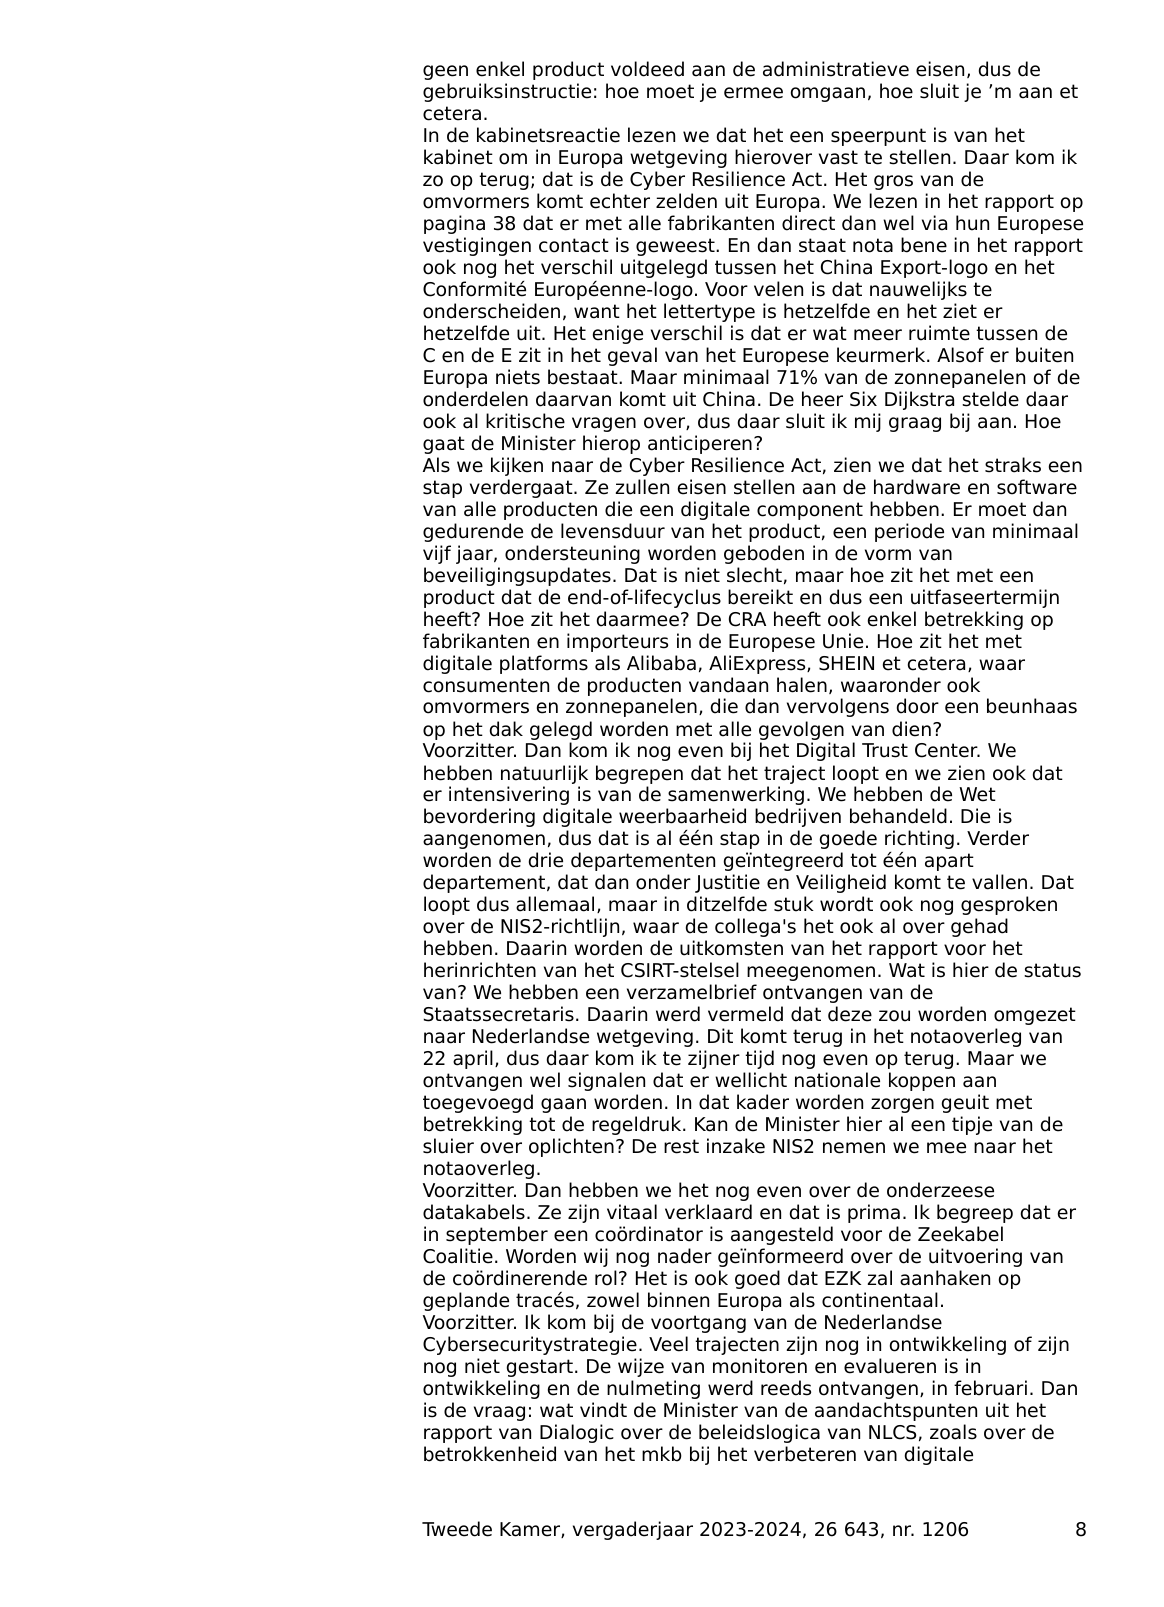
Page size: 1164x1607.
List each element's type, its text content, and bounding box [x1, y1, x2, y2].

text Voorzitter. Ik kom bij de voortgang van de Nederlandse Cybersecuritystrategie. Veel trajecten zijn nog in ontwikkeling of zijn nog niet gestart. De wijze van monitoren en evalueren is in ontwikkeling en de nulmeting werd reeds ontvangen, in februari. Dan is de vraag: wat vindt de Minister van de aandachtspunten uit het rapport van Dialogic over de beleidslogica van NLCS, zoals over de betrokkenheid van het mkb bij het verbeteren van digitale [422, 1312, 1087, 1466]
text In de kabinetsreactie lezen we dat het een speerpunt is van het kabinet om in Europa wetgeving hierover vast te stellen. Daar kom ik zo op terug; dat is de Cyber Resilience Act. Het gros van de omvormers komt echter zelden uit Europa. We lezen in het rapport op pagina 38 dat er met alle fabrikanten direct dan wel via hun Europese vestigingen contact is geweest. En dan staat nota bene in het rapport ook nog het verschil uitgelegd tussen het China Export-logo en het Conformité Européenne-logo. Voor velen is dat nauwelijks te onderscheiden, want het lettertype is hetzelfde en het ziet er hetzelfde uit. Het enige verschil is dat er wat meer ruimte tussen de C en de E zit in het geval van het Europese keurmerk. Alsof er buiten Europa niets bestaat. Maar minimaal 71% van de zonnepanelen of de onderdelen daarvan komt uit China. De heer Six Dijkstra stelde daar ook al kritische vragen over, dus daar sluit ik mij graag bij aan. Hoe gaat de Minister hierop anticiperen? [422, 125, 1087, 455]
text geen enkel product voldeed aan de administratieve eisen, dus de gebruiksinstructie: hoe moet je ermee omgaan, hoe sluit je ’m aan et cetera. [422, 59, 1087, 125]
text Voorzitter. Dan hebben we het nog even over de onderzeese datakabels. Ze zijn vitaal verklaard en dat is prima. Ik begreep dat er in september een coördinator is aangesteld voor de Zeekabel Coalitie. Worden wij nog nader geïnformeerd over de uitvoering van de coördinerende rol? Het is ook goed dat EZK zal aanhaken op geplande tracés, zowel binnen Europa als continentaal. [422, 1180, 1087, 1312]
text Als we kijken naar de Cyber Resilience Act, zien we dat het straks een stap verdergaat. Ze zullen eisen stellen aan de hardware en software van alle producten die een digitale component hebben. Er moet dan gedurende de levensduur van het product, een periode van minimaal vijf jaar, ondersteuning worden geboden in de vorm van beveiligingsupdates. Dat is niet slecht, maar hoe zit het met een product dat de end-of-lifecyclus bereikt en dus een uitfaseertermijn heeft? Hoe zit het daarmee? De CRA heeft ook enkel betrekking op fabrikanten en importeurs in de Europese Unie. Hoe zit het met digitale platforms als Alibaba, AliExpress, SHEIN et cetera, waar consumenten de producten vandaan halen, waaronder ook omvormers en zonnepanelen, die dan vervolgens door een beunhaas op het dak gelegd worden met alle gevolgen van dien? [422, 455, 1087, 740]
text Voorzitter. Dan kom ik nog even bij het Digital Trust Center. We hebben natuurlijk begrepen dat het traject loopt en we zien ook dat er intensivering is van de samenwerking. We hebben de Wet bevordering digitale weerbaarheid bedrijven behandeld. Die is aangenomen, dus dat is al één stap in de goede richting. Verder worden de drie departementen geïntegreerd tot één apart departement, dat dan onder Justitie en Veiligheid komt te vallen. Dat loopt dus allemaal, maar in ditzelfde stuk wordt ook nog gesproken over de NIS2-richtlijn, waar de collega's het ook al over gehad hebben. Daarin worden de uitkomsten van het rapport voor het herinrichten van het CSIRT-stelsel meegenomen. Wat is hier de status van? We hebben een verzamelbrief ontvangen van de Staatssecretaris. Daarin werd vermeld dat deze zou worden omgezet naar Nederlandse wetgeving. Dit komt terug in het notaoverleg van 22 april, dus daar kom ik te zijner tijd nog even op terug. Maar we ontvangen wel signalen dat er wellicht nationale koppen aan toegevoegd gaan worden. In dat kader worden zorgen geuit met betrekking tot de regeldruk. Kan de Minister hier al een tipje van de sluier over oplichten? De rest inzake NIS2 nemen we mee naar het notaoverleg. [422, 740, 1087, 1180]
